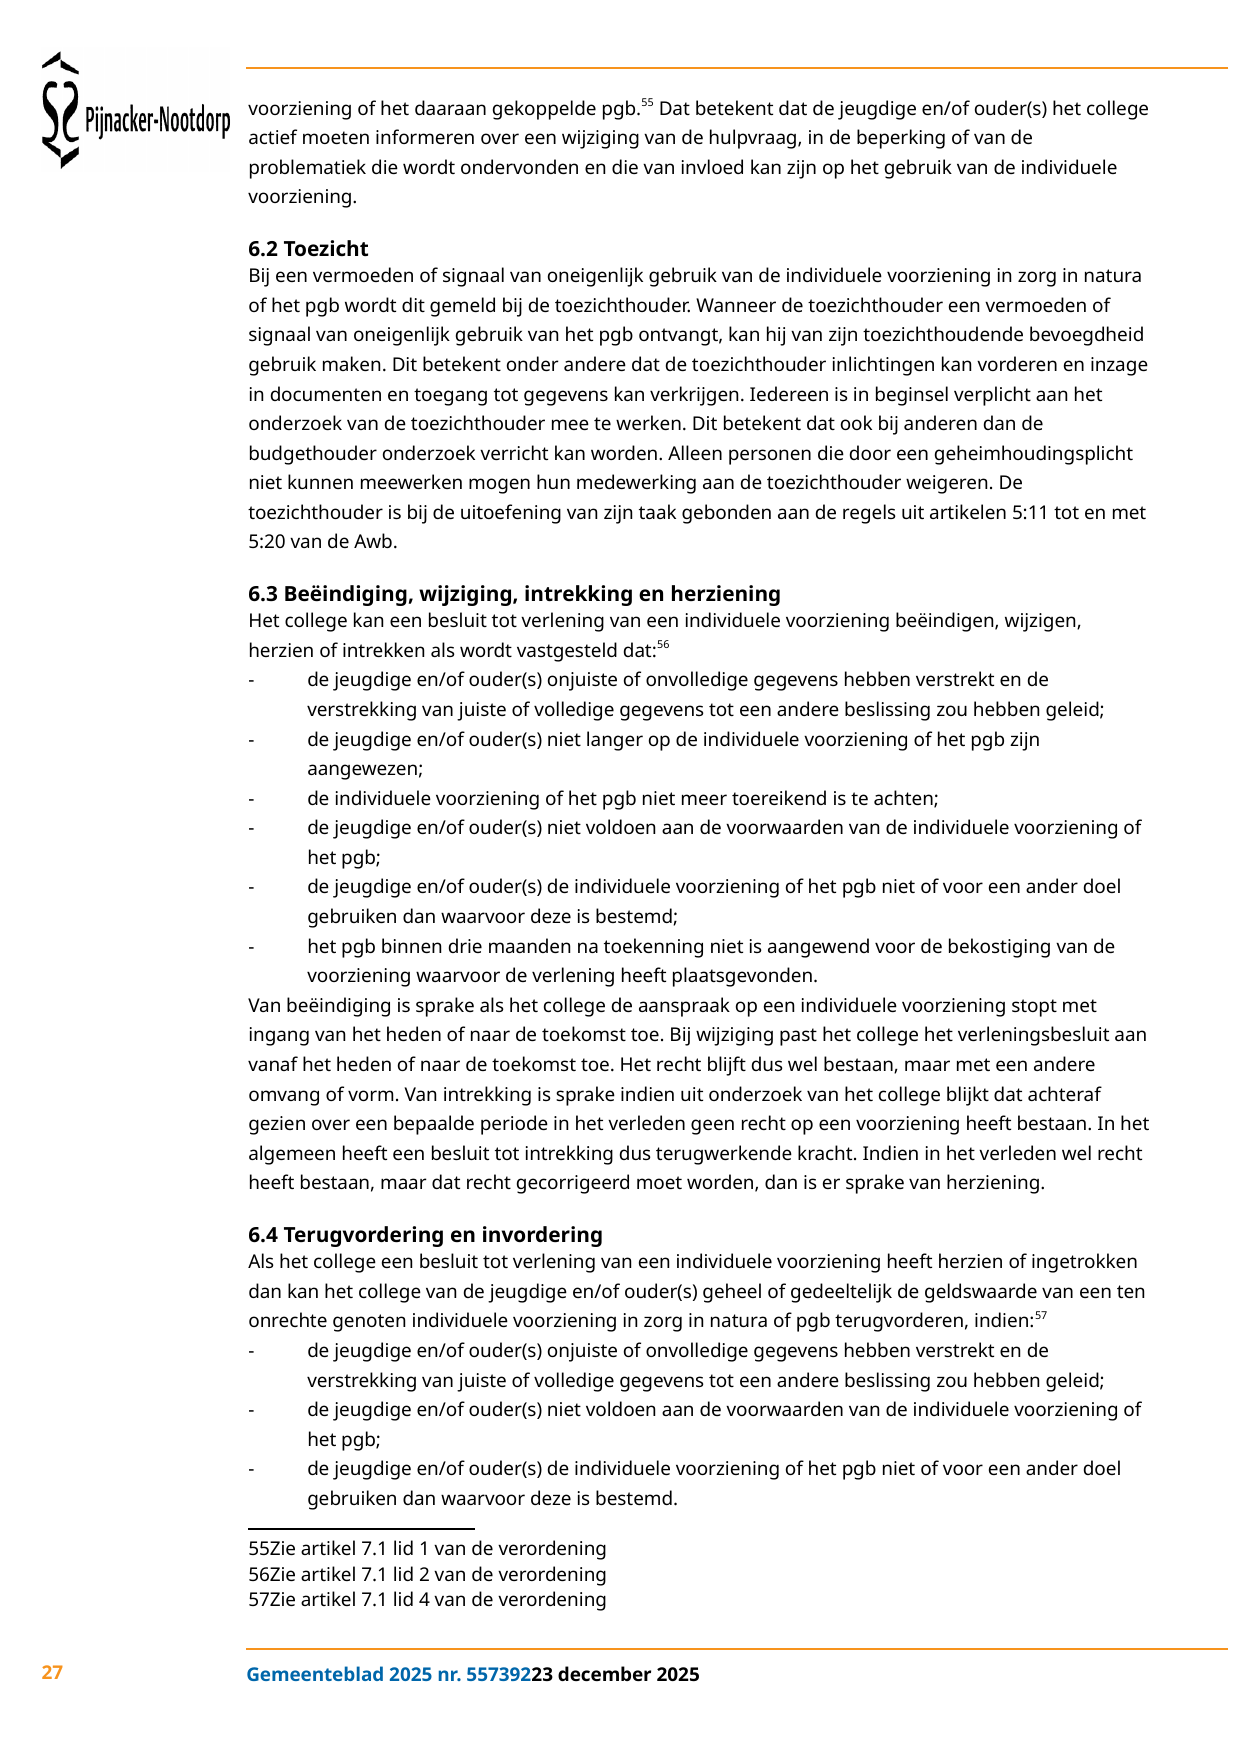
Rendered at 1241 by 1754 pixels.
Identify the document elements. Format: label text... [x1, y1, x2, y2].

list het pgb binnen drie maanden na toekenning niet is aangewend voor de bekostiging van de voorziening waarvoor de verlening heeft plaatsgevonden. [248, 933, 1152, 988]
text 6.3 Beëindiging, wijziging, intrekking en herziening [248, 579, 1152, 607]
text Als het college een besluit tot verlening van een individuele voorziening heeft herzien of ingetrokken dan kan het college van de jeugdige en/of ouder(s) geheel of gedeeltelijk de geldswaarde van een ten onrechte genoten individuele voorziening in zorg in natura of pgb terugvorderen, indien: [248, 1248, 1152, 1333]
list de jeugdige en/of ouder(s) de individuele voorziening of het pgb niet of voor een ander doel gebruiken dan waarvoor deze is bestemd. [248, 1456, 1152, 1511]
text voorziening of het daaraan gekoppelde pgb. Dat betekent dat de jeugdige en/of ouder(s) het college actief moeten informeren over een wijziging van de hulpvraag, in de beperking of van de problematiek die wordt ondervonden en die van invloed kan zijn op het gebruik van de individuele voorziening. [248, 95, 1152, 209]
list de individuele voorziening of het pgb niet meer toereikend is te achten; [248, 785, 1152, 811]
text Het college kan een besluit tot verlening van een individuele voorziening beëindigen, wijzigen, herzien of intrekken als wordt vastgesteld dat: [248, 607, 1152, 663]
text Van beëindiging is sprake als het college de aanspraak op een individuele voorziening stopt met ingang van het heden of naar de toekomst toe. Bij wijziging past het college het verleningsbesluit aan vanaf het heden of naar de toekomst toe. Het recht blijft dus wel bestaan, maar met een andere omvang of vorm. Van intrekking is sprake indien uit onderzoek van het college blijkt dat achteraf gezien over een bepaalde periode in het verleden geen recht op een voorziening heeft bestaan. In het algemeen heeft een besluit tot intrekking dus terugwerkende kracht. Indien in het verleden wel recht heeft bestaan, maar dat recht gecorrigeerd moet worden, dan is er sprake van herziening. [248, 992, 1152, 1195]
text Bij een vermoeden of signaal van oneigenlijk gebruik van de individuele voorziening in zorg in natura of het pgb wordt dit gemeld bij de toezichthouder. Wanneer de toezichthouder een vermoeden of signaal van oneigenlijk gebruik van het pgb ontvangt, kan hij van zijn toezichthoudende bevoegdheid gebruik maken. Dit betekent onder andere dat de toezichthouder inlichtingen kan vorderen en inzage in documenten en toegang tot gegevens kan verkrijgen. Iedereen is in beginsel verplicht aan het onderzoek van de toezichthouder mee te werken. Dit betekent dat ook bij anderen dan de budgethouder onderzoek verricht kan worden. Alleen personen die door een geheimhoudingsplicht niet kunnen meewerken mogen hun medewerking aan de toezichthouder weigeren. De toezichthouder is bij de uitoefening van zijn taak gebonden aan de regels uit artikelen 5:11 tot en met 5:20 van de Awb. [248, 262, 1152, 554]
text 6.4 Terugvordering en invordering [248, 1220, 1152, 1248]
text 6.2 Toezicht [248, 234, 1152, 262]
list de jeugdige en/of ouder(s) niet voldoen aan de voorwaarden van de individuele voorziening of het pgb; [248, 1396, 1152, 1452]
list de jeugdige en/of ouder(s) niet langer op de individuele voorziening of het pgb zijn aangewezen; [248, 726, 1152, 781]
list de jeugdige en/of ouder(s) de individuele voorziening of het pgb niet of voor een ander doel gebruiken dan waarvoor deze is bestemd; [248, 874, 1152, 929]
list de jeugdige en/of ouder(s) onjuiste of onvolledige gegevens hebben verstrekt en de verstrekking van juiste of volledige gegevens tot een andere beslissing zou hebben geleid; [248, 1337, 1152, 1392]
text Zie artikel 7.1 lid 4 van de verordening [248, 1586, 1152, 1612]
text Zie artikel 7.1 lid 2 van de verordening [248, 1561, 1152, 1586]
list de jeugdige en/of ouder(s) niet voldoen aan de voorwaarden van de individuele voorziening of het pgb; [248, 814, 1152, 870]
picture [41, 47, 231, 172]
list de jeugdige en/of ouder(s) onjuiste of onvolledige gegevens hebben verstrekt en de verstrekking van juiste of volledige gegevens tot een andere beslissing zou hebben geleid; [248, 667, 1152, 722]
text Zie artikel 7.1 lid 1 van de verordening [248, 1535, 1152, 1561]
